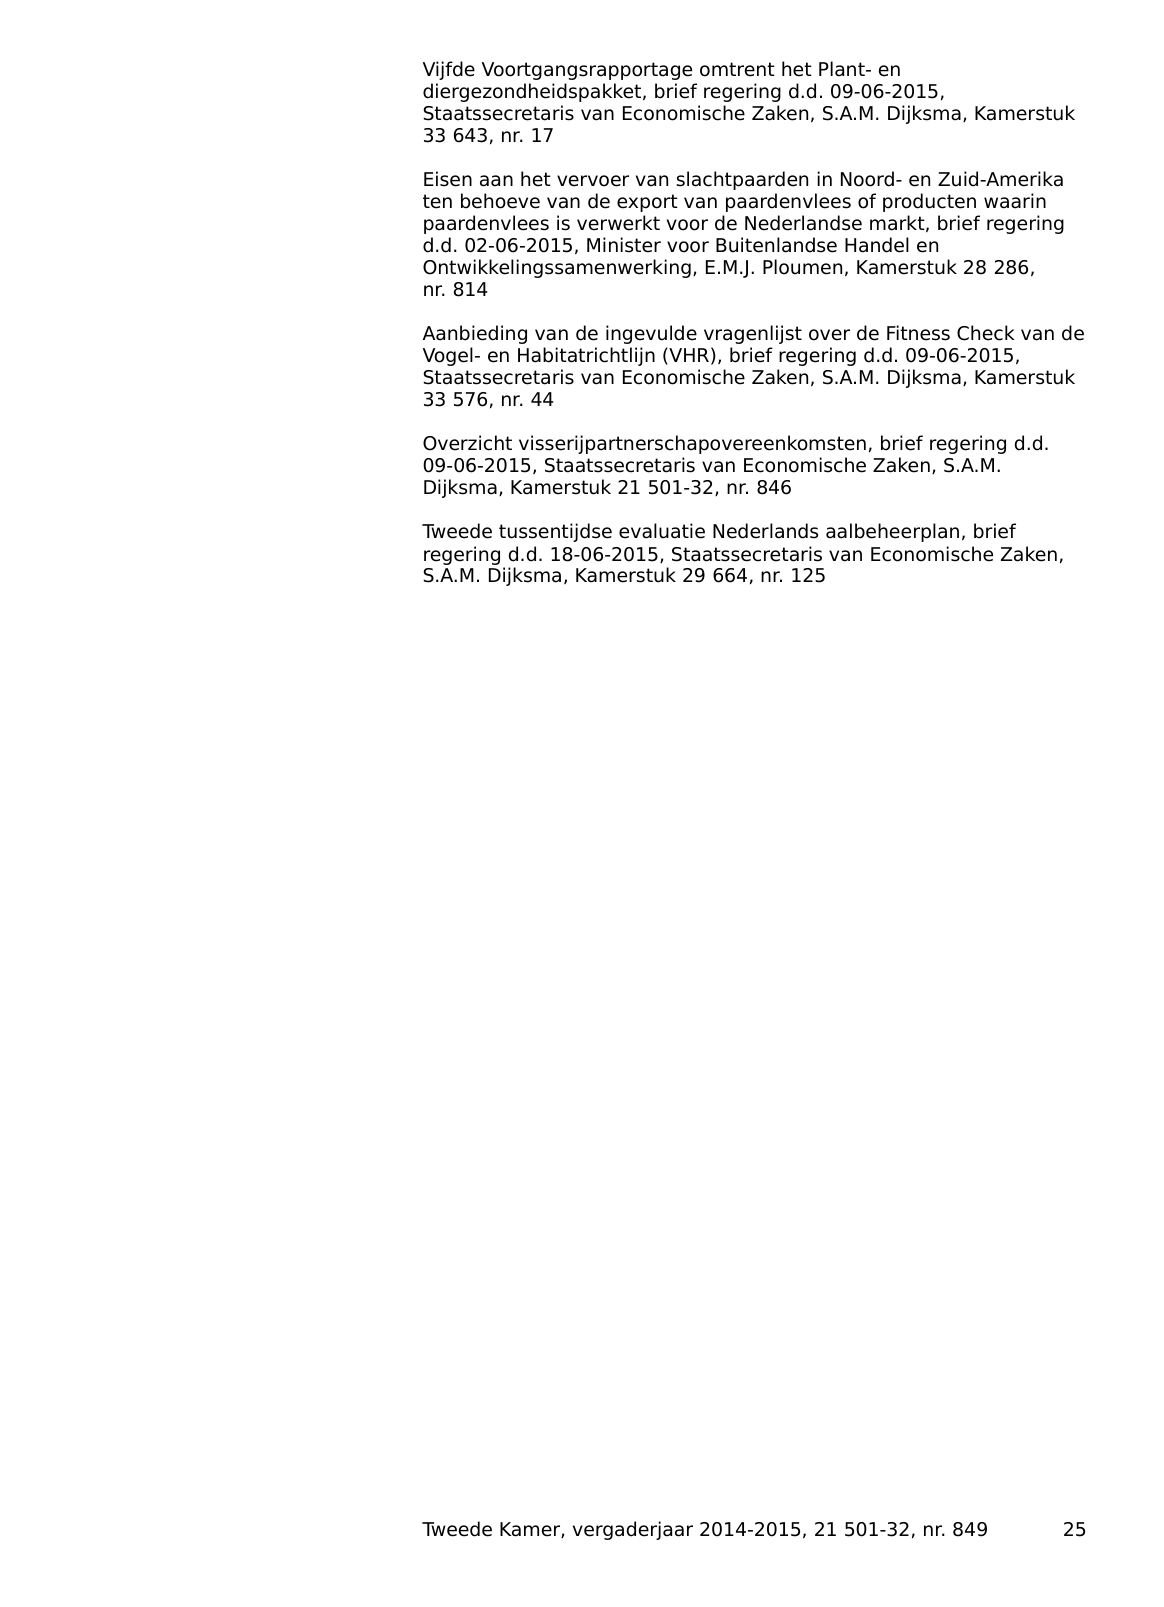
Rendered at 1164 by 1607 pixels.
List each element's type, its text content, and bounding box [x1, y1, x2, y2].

text Vijfde Voortgangsrapportage omtrent het Plant- en diergezondheidspakket, brief regering d.d. 09-06-2015, Staatssecretaris van Economische Zaken, S.A.M. Dijksma, Kamerstuk 33 643, nr. 17 [422, 59, 1087, 147]
text Eisen aan het vervoer van slachtpaarden in Noord- en Zuid-Amerika ten behoeve van de export van paardenvlees of producten waarin paardenvlees is verwerkt voor de Nederlandse markt, brief regering d.d. 02-06-2015, Minister voor Buitenlandse Handel en Ontwikkelingssamenwerking, E.M.J. Ploumen, Kamerstuk 28 286, nr. 814 [422, 169, 1087, 301]
text Overzicht visserijpartnerschapovereenkomsten, brief regering d.d. 09-06-2015, Staatssecretaris van Economische Zaken, S.A.M. Dijksma, Kamerstuk 21 501-32, nr. 846 [422, 433, 1087, 499]
text Aanbieding van de ingevulde vragenlijst over de Fitness Check van de Vogel- en Habitatrichtlijn (VHR), brief regering d.d. 09-06-2015, Staatssecretaris van Economische Zaken, S.A.M. Dijksma, Kamerstuk 33 576, nr. 44 [422, 323, 1087, 411]
text Tweede tussentijdse evaluatie Nederlands aalbeheerplan, brief regering d.d. 18-06-2015, Staatssecretaris van Economische Zaken, S.A.M. Dijksma, Kamerstuk 29 664, nr. 125 [422, 521, 1087, 587]
